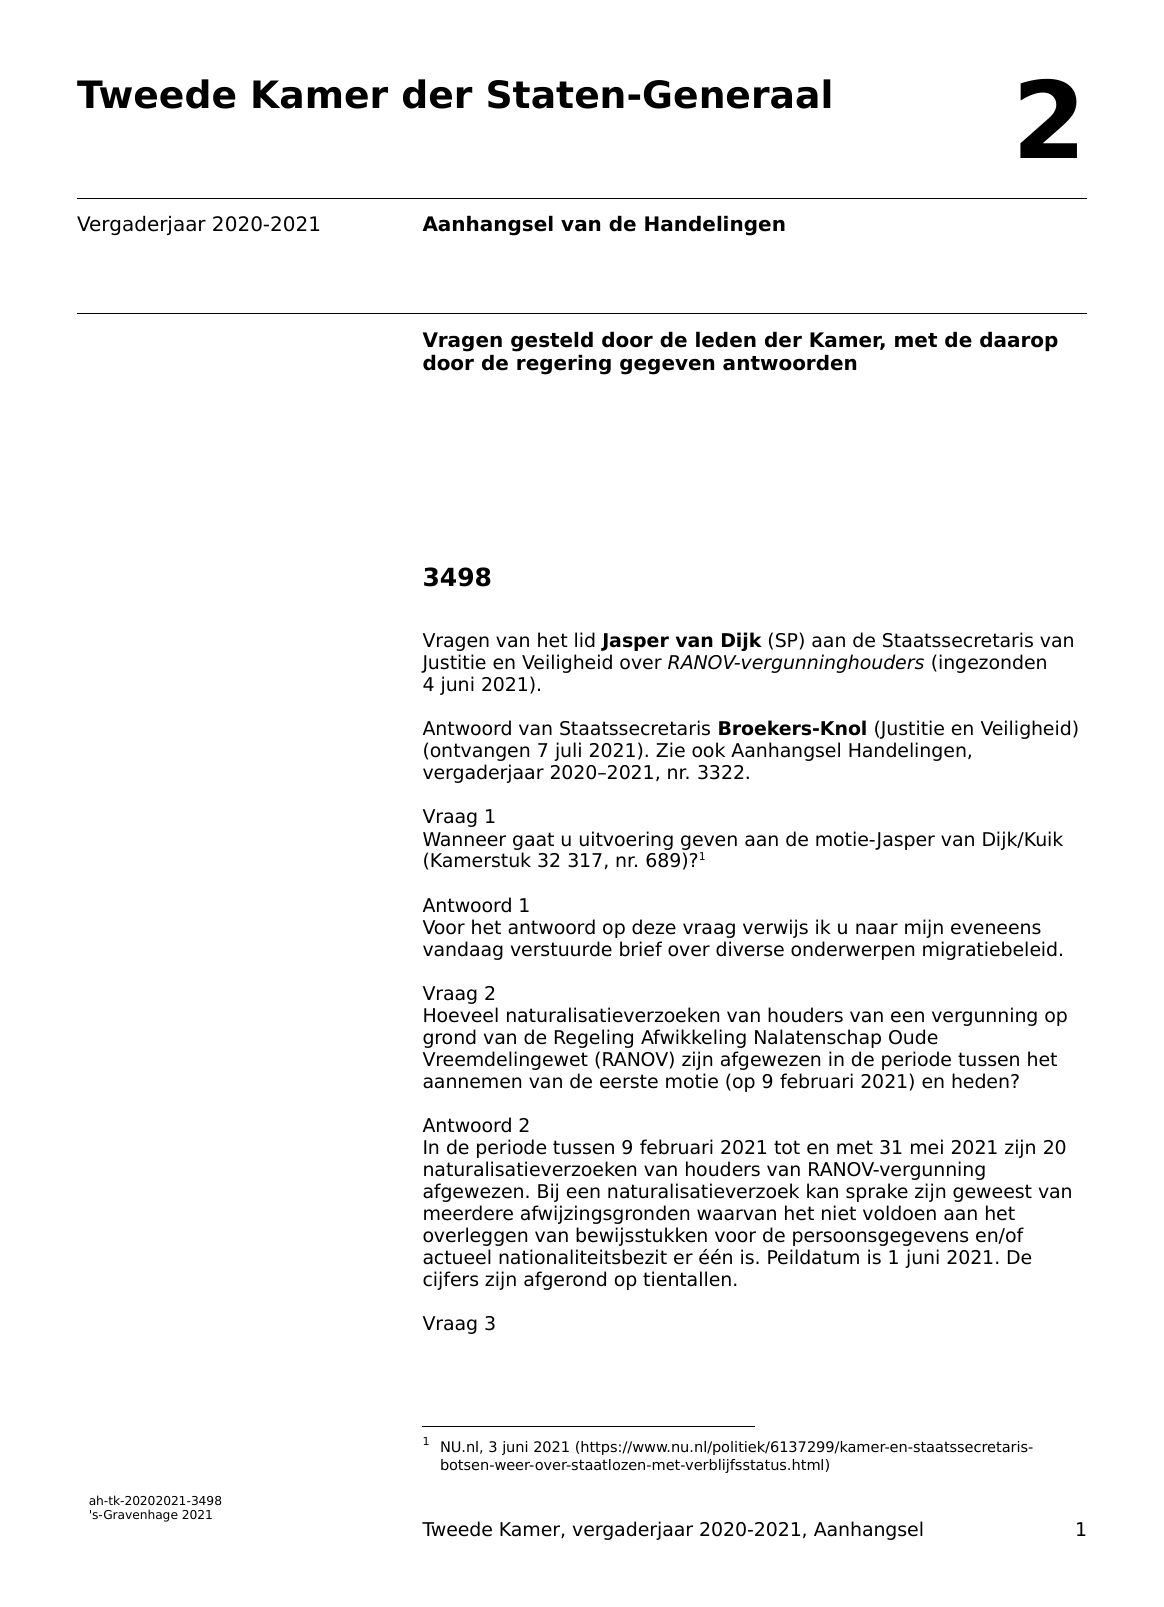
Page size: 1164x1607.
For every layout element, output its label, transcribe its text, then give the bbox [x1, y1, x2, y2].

table_cell Vragen gesteld door de leden der Kamer, met de daarop door de regering gegeven antwoorden [422, 314, 1087, 375]
text Vraag 2 [422, 983, 1087, 1005]
text Hoeveel naturalisatieverzoeken van houders van een vergunning op grond van de Regeling Afwikkeling Nalatenschap Oude Vreemdelingewet (RANOV) zijn afgewezen in de periode tussen het aannemen van de eerste motie (op 9 februari 2021) en heden? [422, 1005, 1087, 1093]
text In de periode tussen 9 februari 2021 tot en met 31 mei 2021 zijn 20 naturalisatieverzoeken van houders van RANOV-vergunning afgewezen. Bij een naturalisatieverzoek kan sprake zijn geweest van meerdere afwijzingsgronden waarvan het niet voldoen aan het overleggen van bewijsstukken voor de persoonsgegevens en/of actueel nationaliteitsbezit er één is. Peildatum is 1 juni 2021. De cijfers zijn afgerond op tientallen. [422, 1137, 1087, 1291]
table_header Tweede Kamer der Staten-Generaal [77, 59, 886, 198]
text 3498 [422, 563, 1087, 592]
text ah-tk-20202021-3498 [88, 1494, 323, 1508]
text Antwoord 1 [422, 894, 1087, 917]
table_cell Aanhangsel van de Handelingen [422, 199, 1087, 313]
text Vraag 3 [422, 1313, 1087, 1335]
text Antwoord van Staatssecretaris Broekers-Knol (Justitie en Veiligheid) (ontvangen 7 juli 2021). Zie ook Aanhangsel Handelingen, vergaderjaar 2020–2021, nr. 3322. [422, 718, 1087, 784]
text Antwoord 2 [422, 1115, 1087, 1137]
text NU.nl, 3 juni 2021 (https://www.nu.nl/politiek/6137299/kamer-en-staatssecretaris-botsen-weer-over-staatlozen-met-verblijfsstatus.html) [422, 1435, 1087, 1474]
table_cell Vergaderjaar 2020-2021 [77, 199, 422, 313]
table_cell [77, 314, 422, 375]
text Wanneer gaat u uitvoering geven aan de motie-Jasper van Dijk/Kuik (Kamerstuk 32 317, nr. 689)? [422, 828, 1087, 872]
table_header 2 [886, 59, 1087, 198]
text 's-Gravenhage 2021 [88, 1508, 323, 1522]
text Vragen van het lid Jasper van Dijk (SP) aan de Staatssecretaris van Justitie en Veiligheid over RANOV-vergunninghouders (ingezonden 4 juni 2021). [422, 630, 1087, 696]
text Voor het antwoord op deze vraag verwijs ik u naar mijn eveneens vandaag verstuurde brief over diverse onderwerpen migratiebeleid. [422, 917, 1087, 961]
text Vraag 1 [422, 806, 1087, 828]
